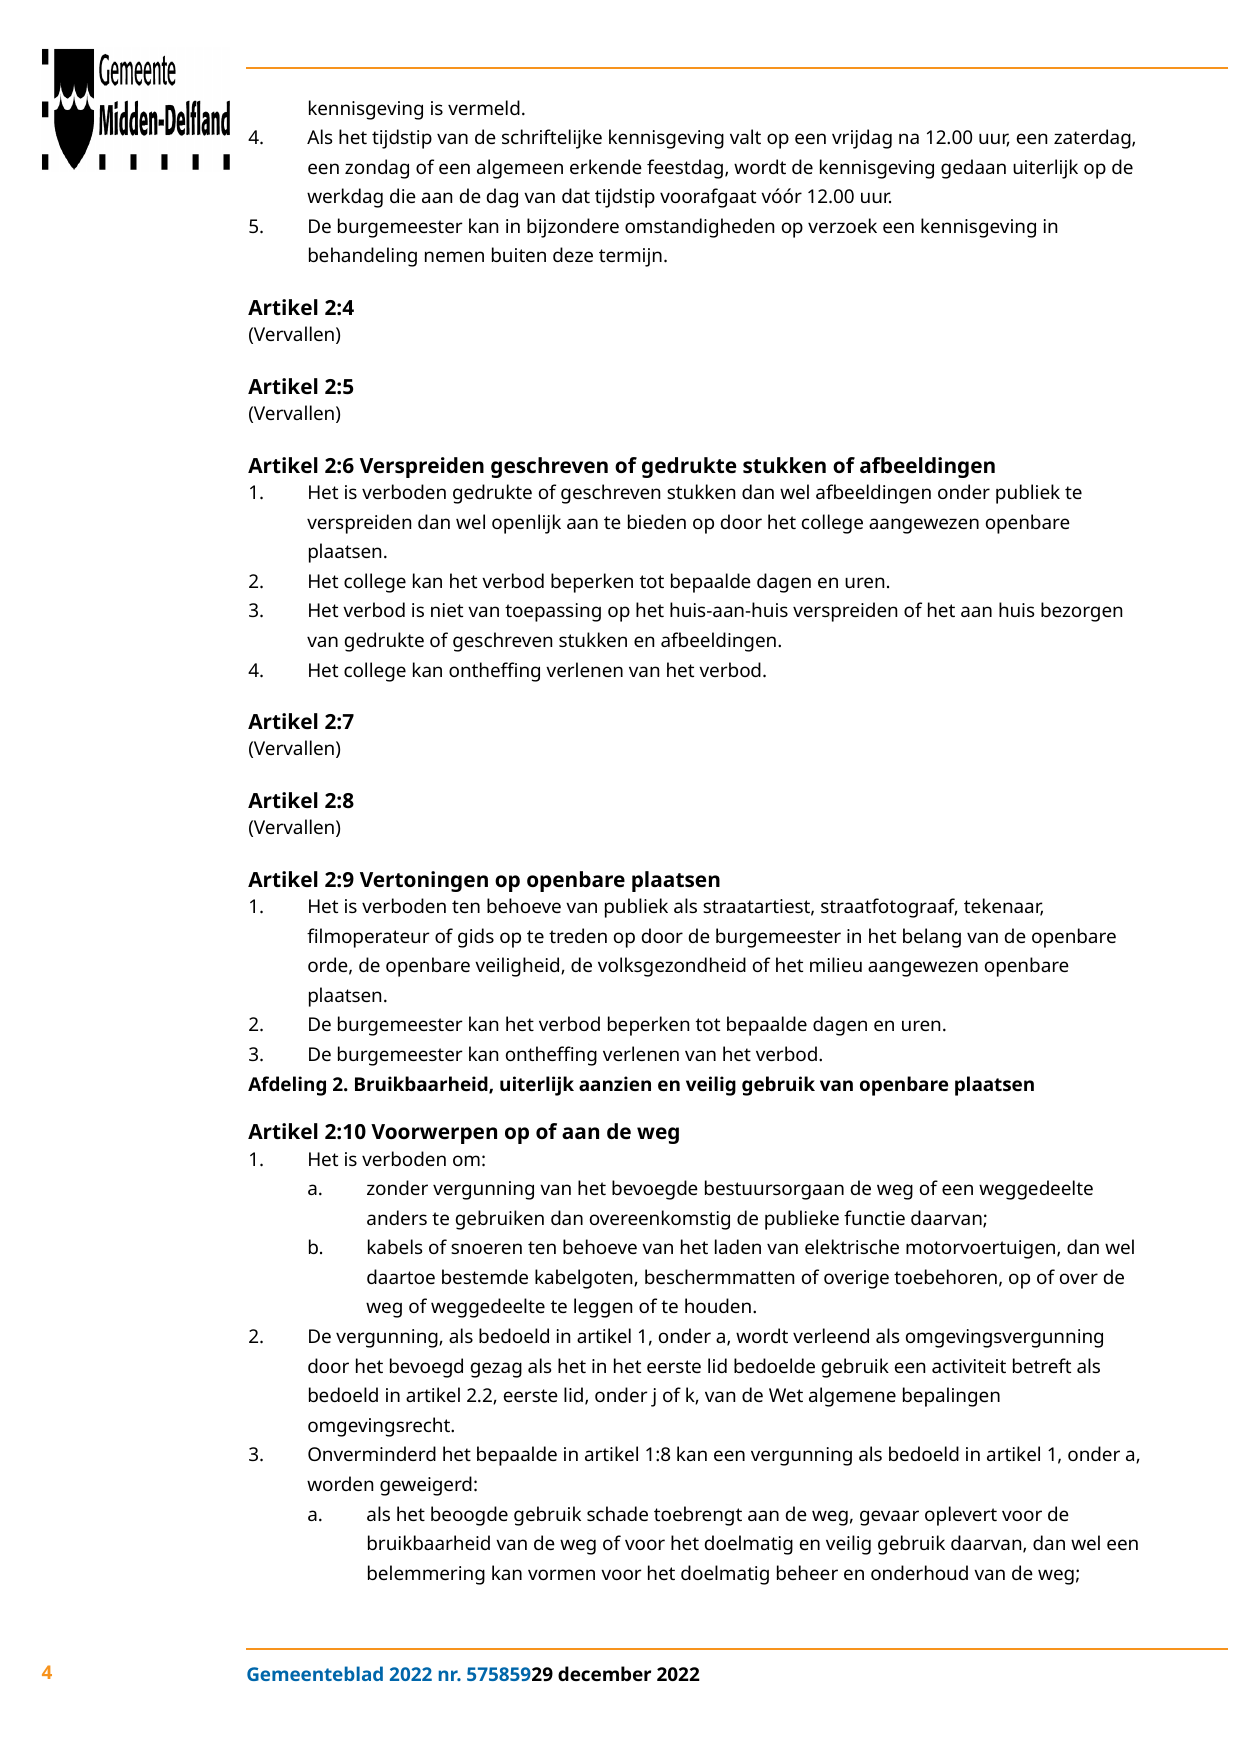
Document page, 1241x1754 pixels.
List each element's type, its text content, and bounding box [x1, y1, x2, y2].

picture [41, 47, 231, 172]
list De vergunning, als bedoeld in artikel 1, onder a, wordt verleend als omgevingsvergunning door het bevoegd gezag als het in het eerste lid bedoelde gebruik een activiteit betreft als bedoeld in artikel 2.2, eerste lid, onder j of k, van de Wet algemene bepalingen omgevingsrecht. [248, 1323, 1152, 1438]
list als het beoogde gebruik schade toebrengt aan de weg, gevaar oplevert voor de bruikbaarheid van de weg of voor het doelmatig en veilig gebruik daarvan, dan wel een belemmering kan vormen voor het doelmatig beheer en onderhoud van de weg; [307, 1501, 1152, 1586]
text Artikel 2:6 Verspreiden geschreven of gedrukte stukken of afbeeldingen [248, 451, 1152, 479]
list De burgemeester kan in bijzondere omstandigheden op verzoek een kennisgeving in behandeling nemen buiten deze termijn. [248, 213, 1152, 268]
text Artikel 2:10 Voorwerpen op of aan de weg [248, 1117, 1152, 1146]
list zonder vergunning van het bevoegde bestuursorgaan de weg of een weggedeelte anders te gebruiken dan overeenkomstig de publieke functie daarvan; [307, 1175, 1152, 1231]
text (Vervallen) [248, 736, 1152, 761]
list De burgemeester kan ontheffing verlenen van het verbod. [248, 1041, 1152, 1067]
text (Vervallen) [248, 322, 1152, 347]
list Het is verboden gedrukte of geschreven stukken dan wel afbeeldingen onder publiek te verspreiden dan wel openlijk aan te bieden op door het college aangewezen openbare plaatsen. [248, 479, 1152, 564]
list De burgemeester kan het verbod beperken tot bepaalde dagen en uren. [248, 1012, 1152, 1037]
list Als het tijdstip van de schriftelijke kennisgeving valt op een vrijdag na 12.00 uur, een zaterdag, een zondag of een algemeen erkende feestdag, wordt de kennisgeving gedaan uiterlijk op de werkdag die aan de dag van dat tijdstip voorafgaat vóór 12.00 uur. [248, 124, 1152, 209]
text Artikel 2:8 [248, 786, 1152, 814]
list Het verbod is niet van toepassing op het huis-aan-huis verspreiden of het aan huis bezorgen van gedrukte of geschreven stukken en afbeeldingen. [248, 598, 1152, 653]
text Artikel 2:7 [248, 707, 1152, 736]
text Artikel 2:9 Vertoningen op openbare plaatsen [248, 865, 1152, 893]
text (Vervallen) [248, 814, 1152, 840]
text Artikel 2:5 [248, 372, 1152, 400]
text Artikel 2:4 [248, 293, 1152, 322]
list kennisgeving is vermeld. [248, 95, 1152, 121]
list Het college kan ontheffing verlenen van het verbod. [248, 657, 1152, 682]
list Onverminderd het bepaalde in artikel 1:8 kan een vergunning als bedoeld in artikel 1, onder a, worden geweigerd: [248, 1442, 1152, 1497]
list Het is verboden om: [248, 1146, 1152, 1172]
list kabels of snoeren ten behoeve van het laden van elektrische motorvoertuigen, dan wel daartoe bestemde kabelgoten, beschermmatten of overige toebehoren, op of over de weg of weggedeelte te leggen of te houden. [307, 1234, 1152, 1319]
text (Vervallen) [248, 400, 1152, 426]
text Afdeling 2. Bruikbaarheid, uiterlijk aanzien en veilig gebruik van openbare plaatsen [248, 1071, 1152, 1097]
list Het college kan het verbod beperken tot bepaalde dagen en uren. [248, 568, 1152, 594]
list Het is verboden ten behoeve van publiek als straatartiest, straatfotograaf, tekenaar, filmoperateur of gids op te treden op door de burgemeester in het belang van de openbare orde, de openbare veiligheid, de volksgezondheid of het milieu aangewezen openbare plaatsen. [248, 893, 1152, 1008]
